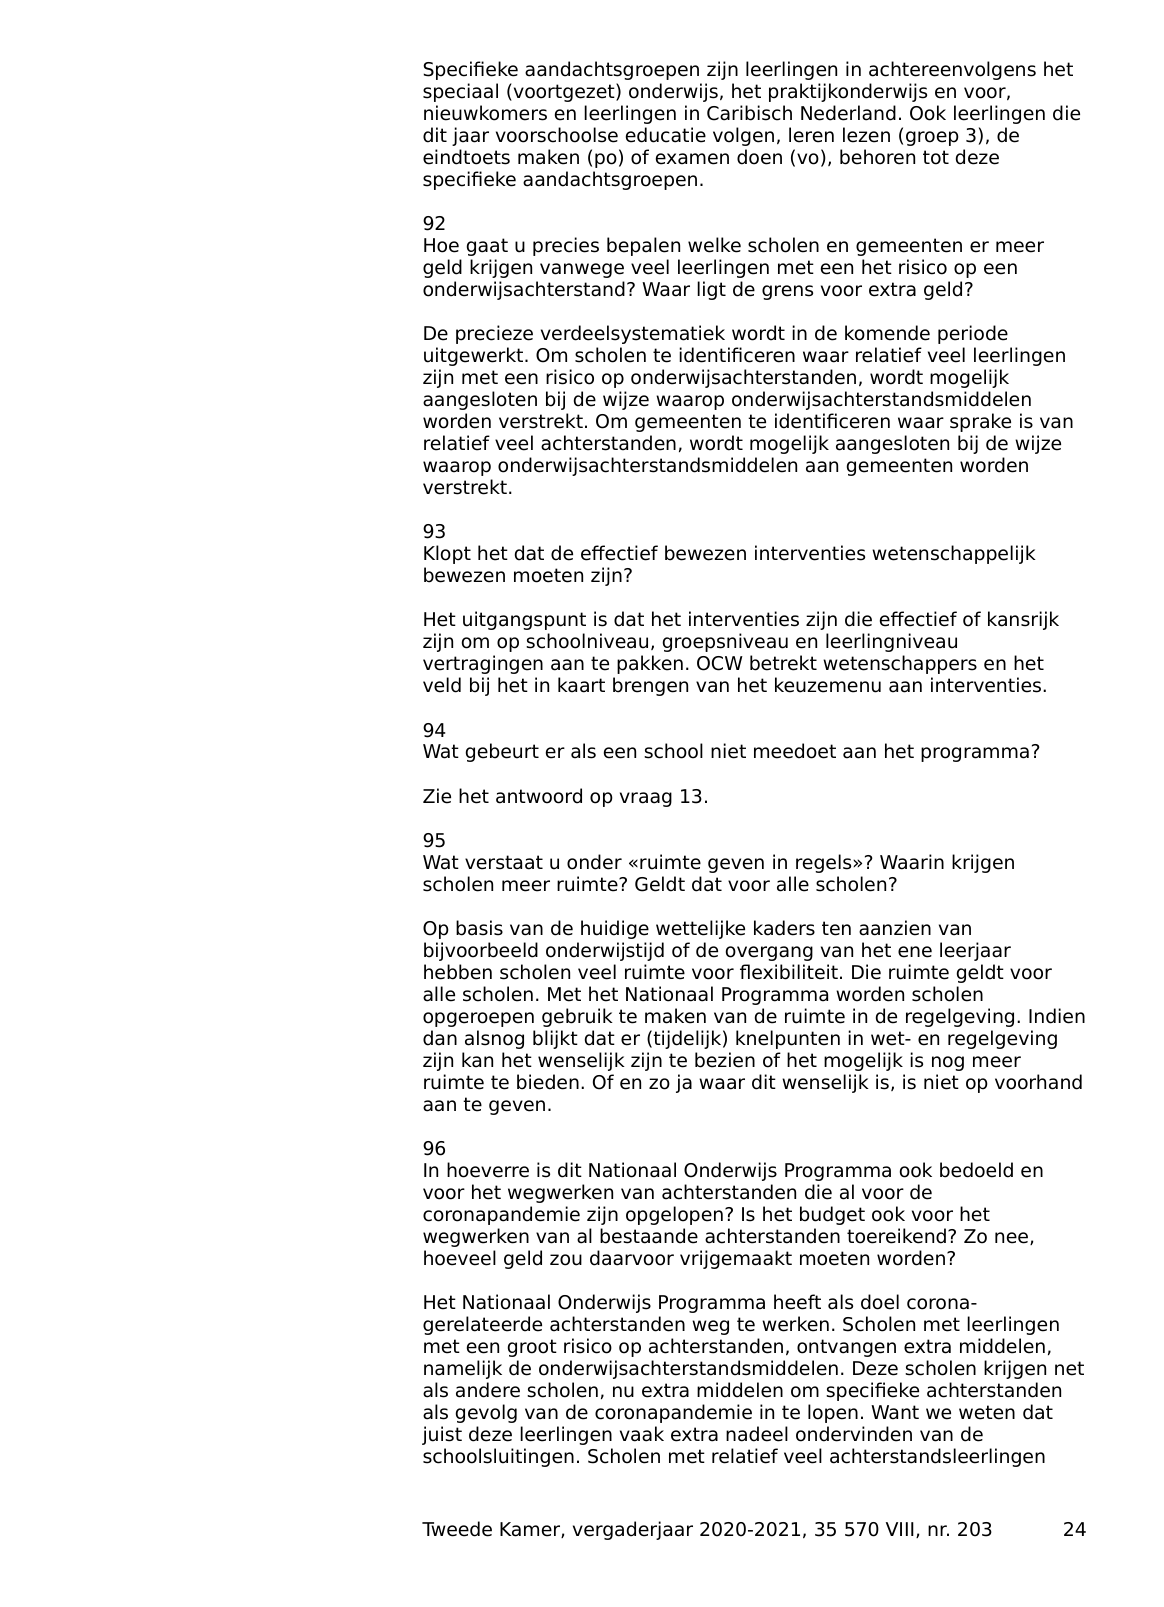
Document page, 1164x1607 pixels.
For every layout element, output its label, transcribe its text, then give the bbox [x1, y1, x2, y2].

text Het uitgangspunt is dat het interventies zijn die effectief of kansrijk zijn om op schoolniveau, groepsniveau en leerlingniveau vertragingen aan te pakken. OCW betrekt wetenschappers en het veld bij het in kaart brengen van het keuzemenu aan interventies. [422, 609, 1087, 697]
text Wat verstaat u onder «ruimte geven in regels»? Waarin krijgen scholen meer ruimte? Geldt dat voor alle scholen? [422, 852, 1087, 896]
text Het Nationaal Onderwijs Programma heeft als doel corona-gerelateerde achterstanden weg te werken. Scholen met leerlingen met een groot risico op achterstanden, ontvangen extra middelen, namelijk de onderwijsachterstandsmiddelen. Deze scholen krijgen net als andere scholen, nu extra middelen om specifieke achterstanden als gevolg van de coronapandemie in te lopen. Want we weten dat juist deze leerlingen vaak extra nadeel ondervinden van de schoolsluitingen. Scholen met relatief veel achterstandsleerlingen [422, 1292, 1087, 1468]
text 93 [422, 521, 1087, 543]
text Zie het antwoord op vraag 13. [422, 786, 1087, 808]
text 95 [422, 830, 1087, 852]
text In hoeverre is dit Nationaal Onderwijs Programma ook bedoeld en voor het wegwerken van achterstanden die al voor de coronapandemie zijn opgelopen? Is het budget ook voor het wegwerken van al bestaande achterstanden toereikend? Zo nee, hoeveel geld zou daarvoor vrijgemaakt moeten worden? [422, 1160, 1087, 1270]
text Hoe gaat u precies bepalen welke scholen en gemeenten er meer geld krijgen vanwege veel leerlingen met een het risico op een onderwijsachterstand? Waar ligt de grens voor extra geld? [422, 235, 1087, 301]
text Op basis van de huidige wettelijke kaders ten aanzien van bijvoorbeeld onderwijstijd of de overgang van het ene leerjaar hebben scholen veel ruimte voor flexibiliteit. Die ruimte geldt voor alle scholen. Met het Nationaal Programma worden scholen opgeroepen gebruik te maken van de ruimte in de regelgeving. Indien dan alsnog blijkt dat er (tijdelijk) knelpunten in wet- en regelgeving zijn kan het wenselijk zijn te bezien of het mogelijk is nog meer ruimte te bieden. Of en zo ja waar dit wenselijk is, is niet op voorhand aan te geven. [422, 918, 1087, 1116]
text 96 [422, 1138, 1087, 1160]
text De precieze verdeelsystematiek wordt in de komende periode uitgewerkt. Om scholen te identificeren waar relatief veel leerlingen zijn met een risico op onderwijsachterstanden, wordt mogelijk aangesloten bij de wijze waarop onderwijsachterstandsmiddelen worden verstrekt. Om gemeenten te identificeren waar sprake is van relatief veel achterstanden, wordt mogelijk aangesloten bij de wijze waarop onderwijsachterstandsmiddelen aan gemeenten worden verstrekt. [422, 323, 1087, 499]
text Specifieke aandachtsgroepen zijn leerlingen in achtereenvolgens het speciaal (voortgezet) onderwijs, het praktijkonderwijs en voor, nieuwkomers en leerlingen in Caribisch Nederland. Ook leerlingen die dit jaar voorschoolse educatie volgen, leren lezen (groep 3), de eindtoets maken (po) of examen doen (vo), behoren tot deze specifieke aandachtsgroepen. [422, 59, 1087, 191]
text 92 [422, 213, 1087, 235]
text Wat gebeurt er als een school niet meedoet aan het programma? [422, 741, 1087, 763]
text 94 [422, 719, 1087, 741]
text Klopt het dat de effectief bewezen interventies wetenschappelijk bewezen moeten zijn? [422, 543, 1087, 587]
